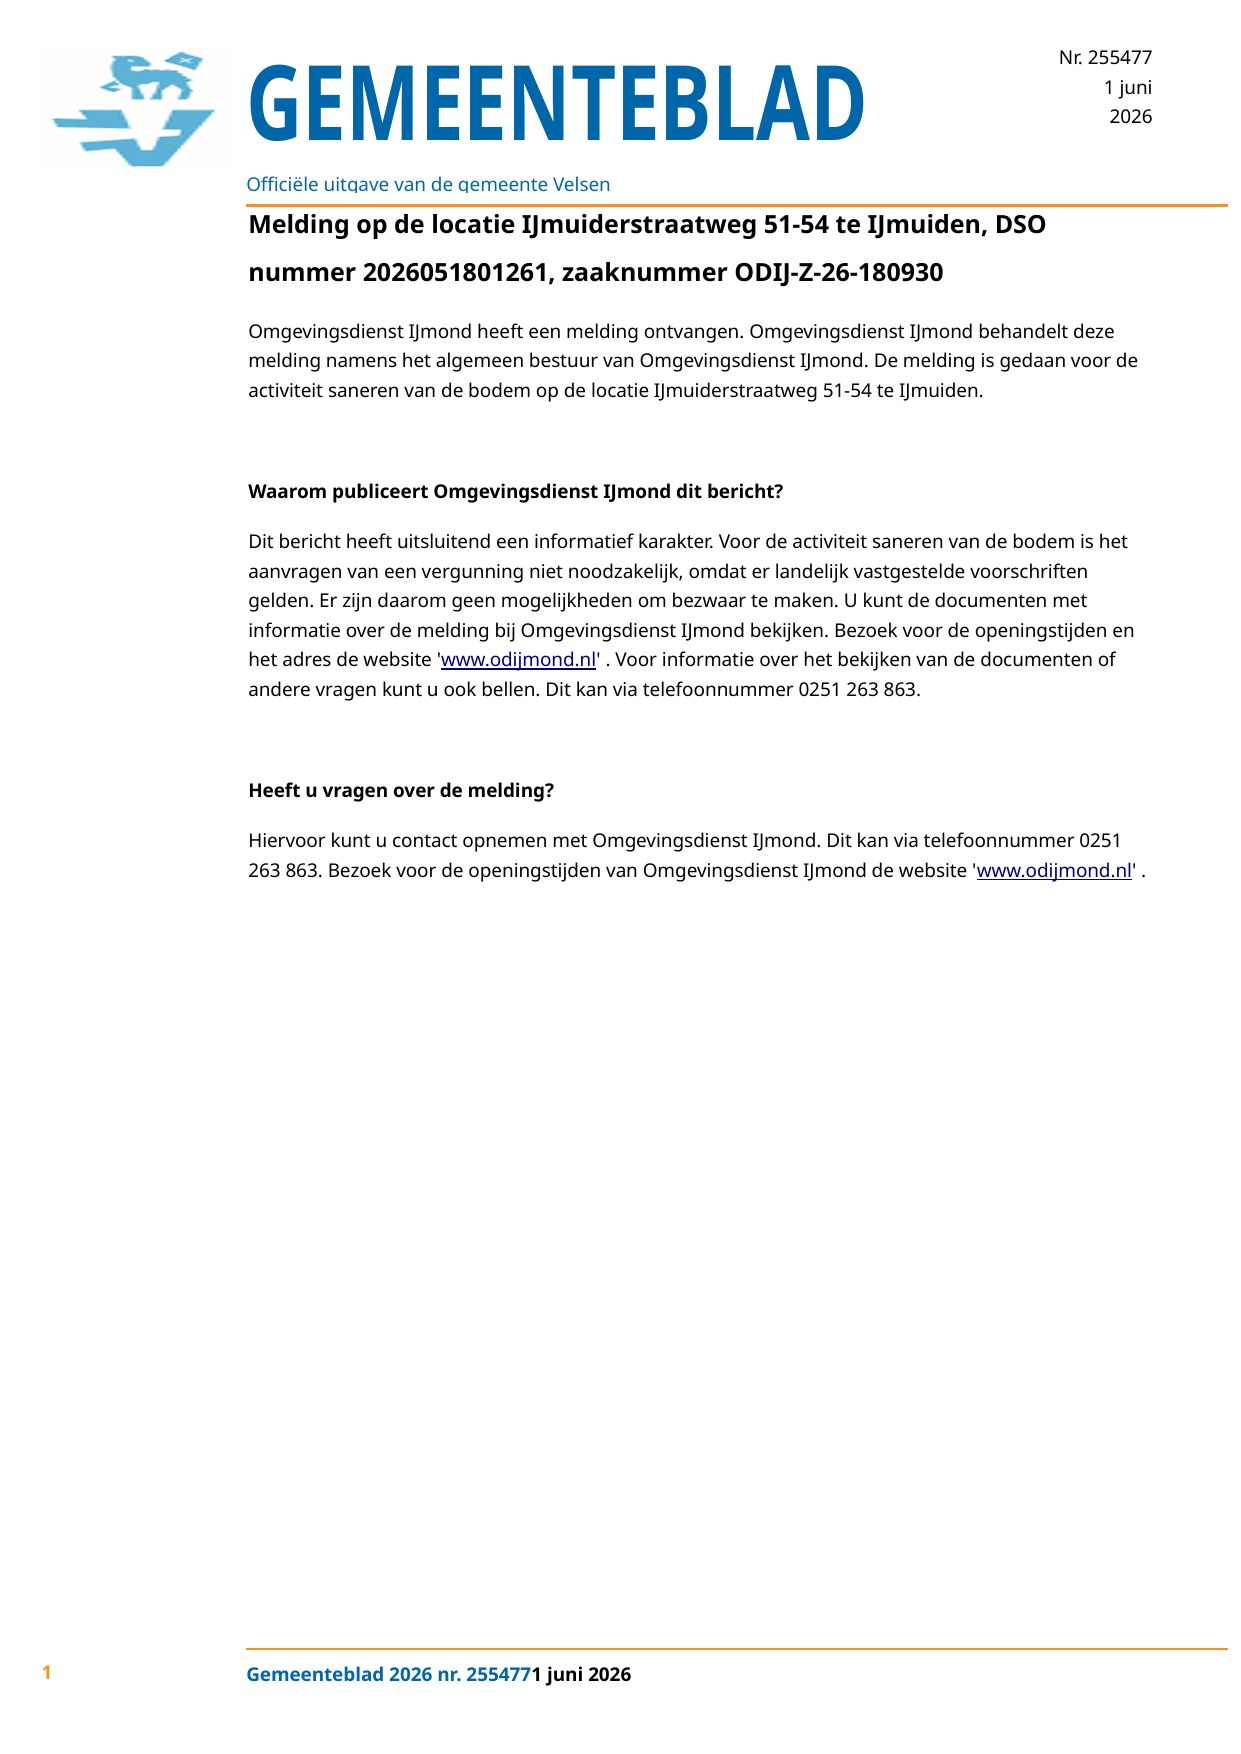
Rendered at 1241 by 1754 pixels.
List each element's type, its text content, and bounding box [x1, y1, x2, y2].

text Omgevingsdienst IJmond heeft een melding ontvangen. Omgevingsdienst IJmond behandelt deze melding namens het algemeen bestuur van Omgevingsdienst IJmond. De melding is gedaan voor de activiteit saneren van de bodem op de locatie IJmuiderstraatweg 51-54 te IJmuiden. [248, 318, 1152, 403]
text Melding op de locatie IJmuiderstraatweg 51-54 te IJmuiden, DSO nummer 2026051801261, zaaknummer ODIJ-Z-26-180930 [248, 207, 1152, 288]
text Heeft u vragen over de melding? [248, 777, 1152, 803]
text Hiervoor kunt u contact opnemen met Omgevingsdienst IJmond. Dit kan via telefoonnummer 0251 263 863. Bezoek voor de openingstijden van Omgevingsdienst IJmond de website 'www.odijmond.nl' . [248, 827, 1152, 883]
picture [41, 47, 231, 172]
text Waarom publiceert Omgevingsdienst IJmond dit bericht? [248, 478, 1152, 504]
text Dit bericht heeft uitsluitend een informatief karakter. Voor de activiteit saneren van de bodem is het aanvragen van een vergunning niet noodzakelijk, omdat er landelijk vastgestelde voorschriften gelden. Er zijn daarom geen mogelijkheden om bezwaar te maken. U kunt de documenten met informatie over de melding bij Omgevingsdienst IJmond bekijken. Bezoek voor de openingstijden en het adres de website 'www.odijmond.nl' . Voor informatie over het bekijken van de documenten of andere vragen kunt u ook bellen. Dit kan via telefoonnummer 0251 263 863. [248, 528, 1152, 702]
